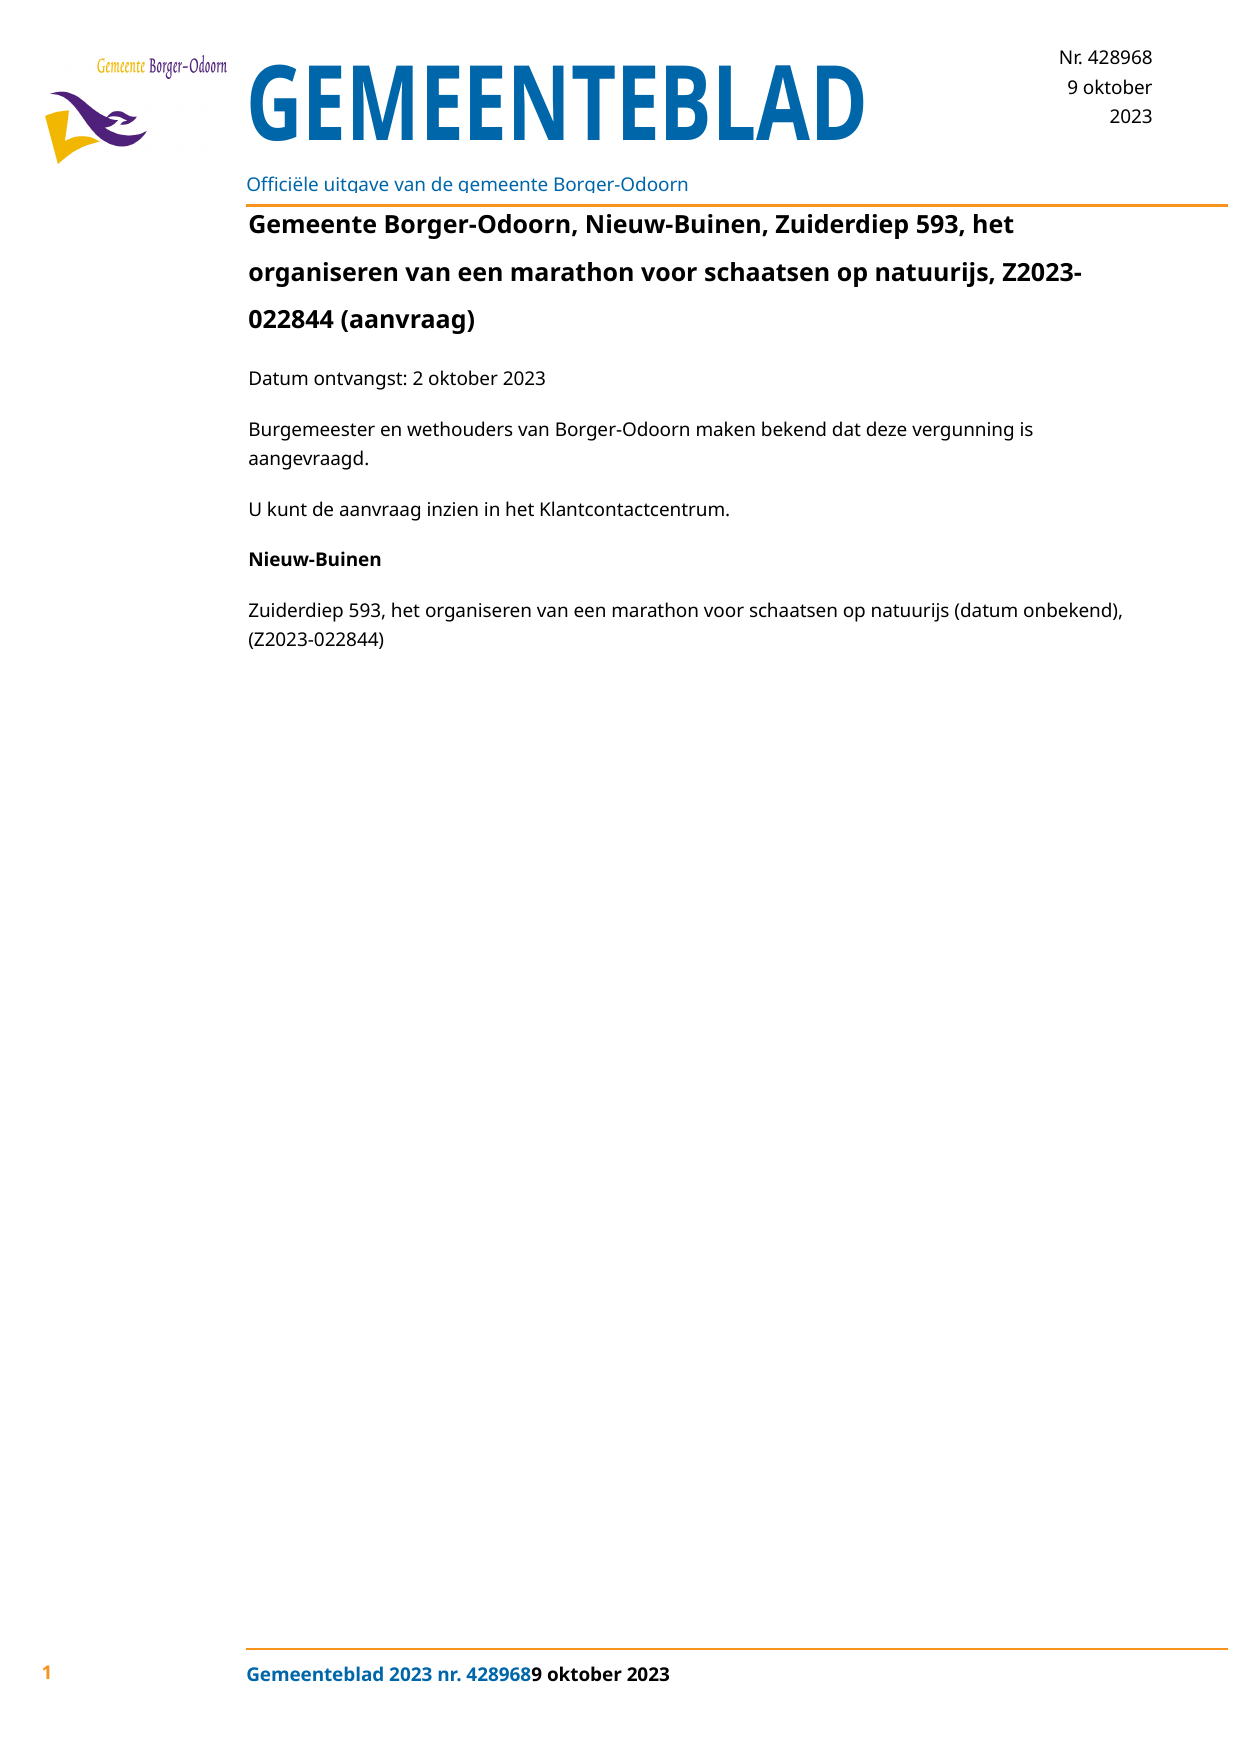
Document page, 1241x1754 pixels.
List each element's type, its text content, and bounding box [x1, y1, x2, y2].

text Datum ontvangst: 2 oktober 2023 [248, 366, 1152, 391]
text Gemeente Borger-Odoorn, Nieuw-Buinen, Zuiderdiep 593, het organiseren van een marathon voor schaatsen op natuurijs, Z2023-022844 (aanvraag) [248, 207, 1152, 336]
text Zuiderdiep 593, het organiseren van een marathon voor schaatsen op natuurijs (datum onbekend), (Z2023-022844) [248, 597, 1152, 652]
picture [41, 47, 231, 172]
text Burgemeester en wethouders van Borger-Odoorn maken bekend dat deze vergunning is aangevraagd. [248, 416, 1152, 471]
text U kunt de aanvraag inzien in het Klantcontactcentrum. [248, 496, 1152, 522]
text Nieuw-Buinen [248, 546, 1152, 572]
